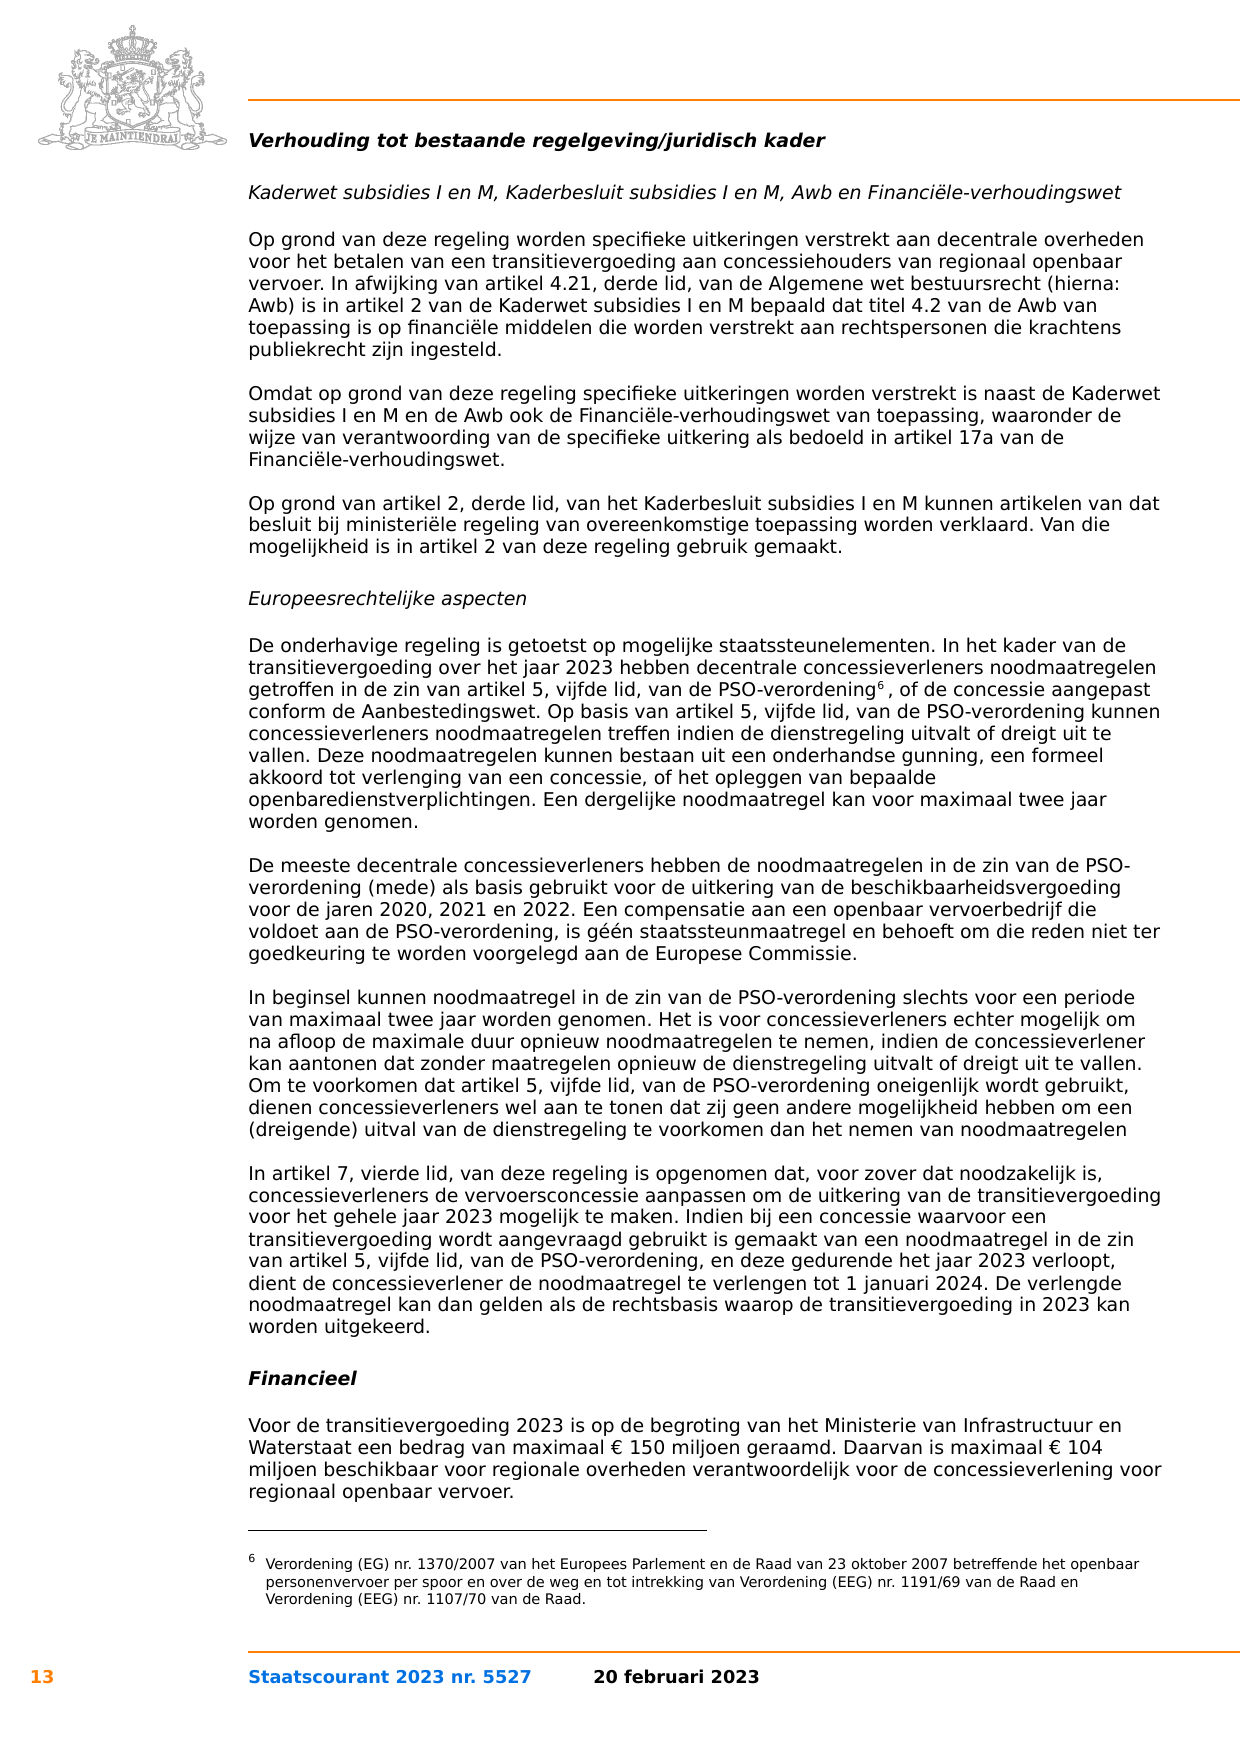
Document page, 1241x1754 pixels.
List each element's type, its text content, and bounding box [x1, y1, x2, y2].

subtitle Europeesrechtelijke aspecten [248, 588, 1163, 610]
text Op grond van deze regeling worden specifieke uitkeringen verstrekt aan decentrale overheden voor het betalen van een transitievergoeding aan concessiehouders van regionaal openbaar vervoer. In afwijking van artikel 4.21, derde lid, van de Algemene wet bestuursrecht (hierna: Awb) is in artikel 2 van de Kaderwet subsidies I en M bepaald dat titel 4.2 van de Awb van toepassing is op financiële middelen die worden verstrekt aan rechtspersonen die krachtens publiekrecht zijn ingesteld. [248, 229, 1163, 361]
subtitle Kaderwet subsidies I en M, Kaderbesluit subsidies I en M, Awb en Financiële-verhoudingswet [248, 182, 1163, 204]
text Omdat op grond van deze regeling specifieke uitkeringen worden verstrekt is naast de Kaderwet subsidies I en M en de Awb ook de Financiële-verhoudingswet van toepassing, waaronder de wijze van verantwoording van de specifieke uitkering als bedoeld in artikel 17a van de Financiële-verhoudingswet. [248, 383, 1163, 471]
text Voor de transitievergoeding 2023 is op de begroting van het Ministerie van Infrastructuur en Waterstaat een bedrag van maximaal € 150 miljoen geraamd. Daarvan is maximaal € 104 miljoen beschikbaar voor regionale overheden verantwoordelijk voor de concessieverlening voor regionaal openbaar vervoer. [248, 1415, 1163, 1503]
text In beginsel kunnen noodmaatregel in de zin van de PSO-verordening slechts voor een periode van maximaal twee jaar worden genomen. Het is voor concessieverleners echter mogelijk om na afloop de maximale duur opnieuw noodmaatregelen te nemen, indien de concessieverlener kan aantonen dat zonder maatregelen opnieuw de dienstregeling uitvalt of dreigt uit te vallen. Om te voorkomen dat artikel 5, vijfde lid, van de PSO-verordening oneigenlijk wordt gebruikt, dienen concessieverleners wel aan te tonen dat zij geen andere mogelijkheid hebben om een (dreigende) uitval van de dienstregeling te voorkomen dan het nemen van noodmaatregelen [248, 987, 1163, 1141]
picture [38, 25, 227, 150]
text Op grond van artikel 2, derde lid, van het Kaderbesluit subsidies I en M kunnen artikelen van dat besluit bij ministeriële regeling van overeenkomstige toepassing worden verklaard. Van die mogelijkheid is in artikel 2 van deze regeling gebruik gemaakt. [248, 492, 1163, 558]
subtitle Verhouding tot bestaande regelgeving/juridisch kader [248, 130, 1163, 152]
text De onderhavige regeling is getoetst op mogelijke staatssteunelementen. In het kader van de transitievergoeding over het jaar 2023 hebben decentrale concessieverleners noodmaatregelen getroffen in de zin van artikel 5, vijfde lid, van de PSO-verordening, of de concessie aangepast conform de Aanbestedingswet. Op basis van artikel 5, vijfde lid, van de PSO-verordening kunnen concessieverleners noodmaatregelen treffen indien de dienstregeling uitvalt of dreigt uit te vallen. Deze noodmaatregelen kunnen bestaan uit een onderhandse gunning, een formeel akkoord tot verlenging van een concessie, of het opleggen van bepaalde openbaredienstverplichtingen. Een dergelijke noodmaatregel kan voor maximaal twee jaar worden genomen. [248, 635, 1163, 833]
text In artikel 7, vierde lid, van deze regeling is opgenomen dat, voor zover dat noodzakelijk is, concessieverleners de vervoersconcessie aanpassen om de uitkering van de transitievergoeding voor het gehele jaar 2023 mogelijk te maken. Indien bij een concessie waarvoor een transitievergoeding wordt aangevraagd gebruikt is gemaakt van een noodmaatregel in de zin van artikel 5, vijfde lid, van de PSO-verordening, en deze gedurende het jaar 2023 verloopt, dient de concessieverlener de noodmaatregel te verlengen tot 1 januari 2024. De verlengde noodmaatregel kan dan gelden als de rechtsbasis waarop de transitievergoeding in 2023 kan worden uitgekeerd. [248, 1162, 1163, 1338]
subtitle Financieel [248, 1368, 1163, 1390]
text De meeste decentrale concessieverleners hebben de noodmaatregelen in de zin van de PSO-verordening (mede) als basis gebruikt voor de uitkering van de beschikbaarheidsvergoeding voor de jaren 2020, 2021 en 2022. Een compensatie aan een openbaar vervoerbedrijf die voldoet aan de PSO-verordening, is géén staatssteunmaatregel en behoeft om die reden niet ter goedkeuring te worden voorgelegd aan de Europese Commissie. [248, 855, 1163, 965]
text Verordening (EG) nr. 1370/2007 van het Europees Parlement en de Raad van 23 oktober 2007 betreffende het openbaar personenvervoer per spoor en over de weg en tot intrekking van Verordening (EEG) nr. 1191/69 van de Raad en Verordening (EEG) nr. 1107/70 van de Raad. [248, 1552, 1163, 1608]
